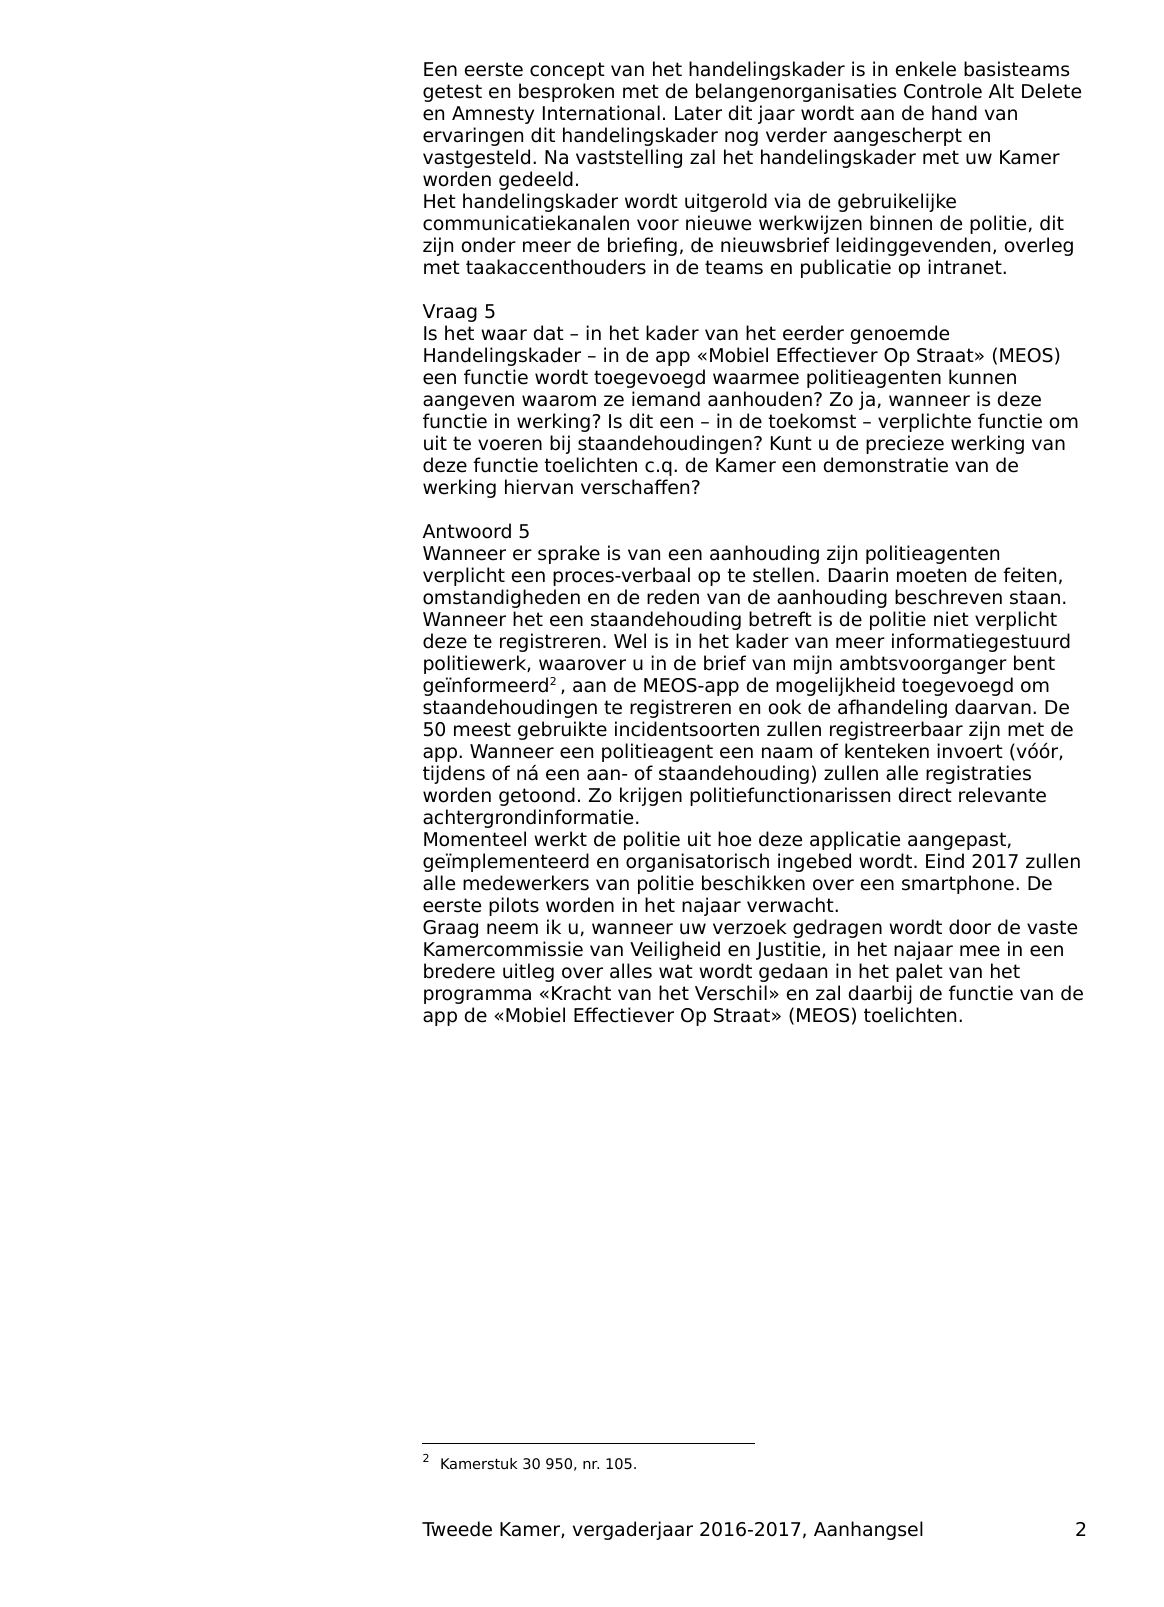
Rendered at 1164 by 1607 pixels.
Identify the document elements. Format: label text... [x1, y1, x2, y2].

text Kamerstuk 30 950, nr. 105. [422, 1452, 1087, 1474]
text Vraag 5 [422, 301, 1087, 323]
text Antwoord 5 [422, 521, 1087, 543]
text Het handelingskader wordt uitgerold via de gebruikelijke communicatiekanalen voor nieuwe werkwijzen binnen de politie, dit zijn onder meer de briefing, de nieuwsbrief leidinggevenden, overleg met taakaccenthouders in de teams en publicatie op intranet. [422, 191, 1087, 279]
text Wanneer er sprake is van een aanhouding zijn politieagenten verplicht een proces-verbaal op te stellen. Daarin moeten de feiten, omstandigheden en de reden van de aanhouding beschreven staan. Wanneer het een staandehouding betreft is de politie niet verplicht deze te registreren. Wel is in het kader van meer informatiegestuurd politiewerk, waarover u in de brief van mijn ambtsvoorganger bent geïnformeerd, aan de MEOS-app de mogelijkheid toegevoegd om staandehoudingen te registreren en ook de afhandeling daarvan. De 50 meest gebruikte incidentsoorten zullen registreerbaar zijn met de app. Wanneer een politieagent een naam of kenteken invoert (vóór, tijdens of ná een aan- of staandehouding) zullen alle registraties worden getoond. Zo krijgen politiefunctionarissen direct relevante achtergrondinformatie. [422, 543, 1087, 829]
text Graag neem ik u, wanneer uw verzoek gedragen wordt door de vaste Kamercommissie van Veiligheid en Justitie, in het najaar mee in een bredere uitleg over alles wat wordt gedaan in het palet van het programma «Kracht van het Verschil» en zal daarbij de functie van de app de «Mobiel Effectiever Op Straat» (MEOS) toelichten. [422, 917, 1087, 1027]
text Een eerste concept van het handelingskader is in enkele basisteams getest en besproken met de belangenorganisaties Controle Alt Delete en Amnesty International. Later dit jaar wordt aan de hand van ervaringen dit handelingskader nog verder aangescherpt en vastgesteld. Na vaststelling zal het handelingskader met uw Kamer worden gedeeld. [422, 59, 1087, 191]
text Momenteel werkt de politie uit hoe deze applicatie aangepast, geïmplementeerd en organisatorisch ingebed wordt. Eind 2017 zullen alle medewerkers van politie beschikken over een smartphone. De eerste pilots worden in het najaar verwacht. [422, 829, 1087, 917]
text Is het waar dat – in het kader van het eerder genoemde Handelingskader – in de app «Mobiel Effectiever Op Straat» (MEOS) een functie wordt toegevoegd waarmee politieagenten kunnen aangeven waarom ze iemand aanhouden? Zo ja, wanneer is deze functie in werking? Is dit een – in de toekomst – verplichte functie om uit te voeren bij staandehoudingen? Kunt u de precieze werking van deze functie toelichten c.q. de Kamer een demonstratie van de werking hiervan verschaffen? [422, 323, 1087, 499]
